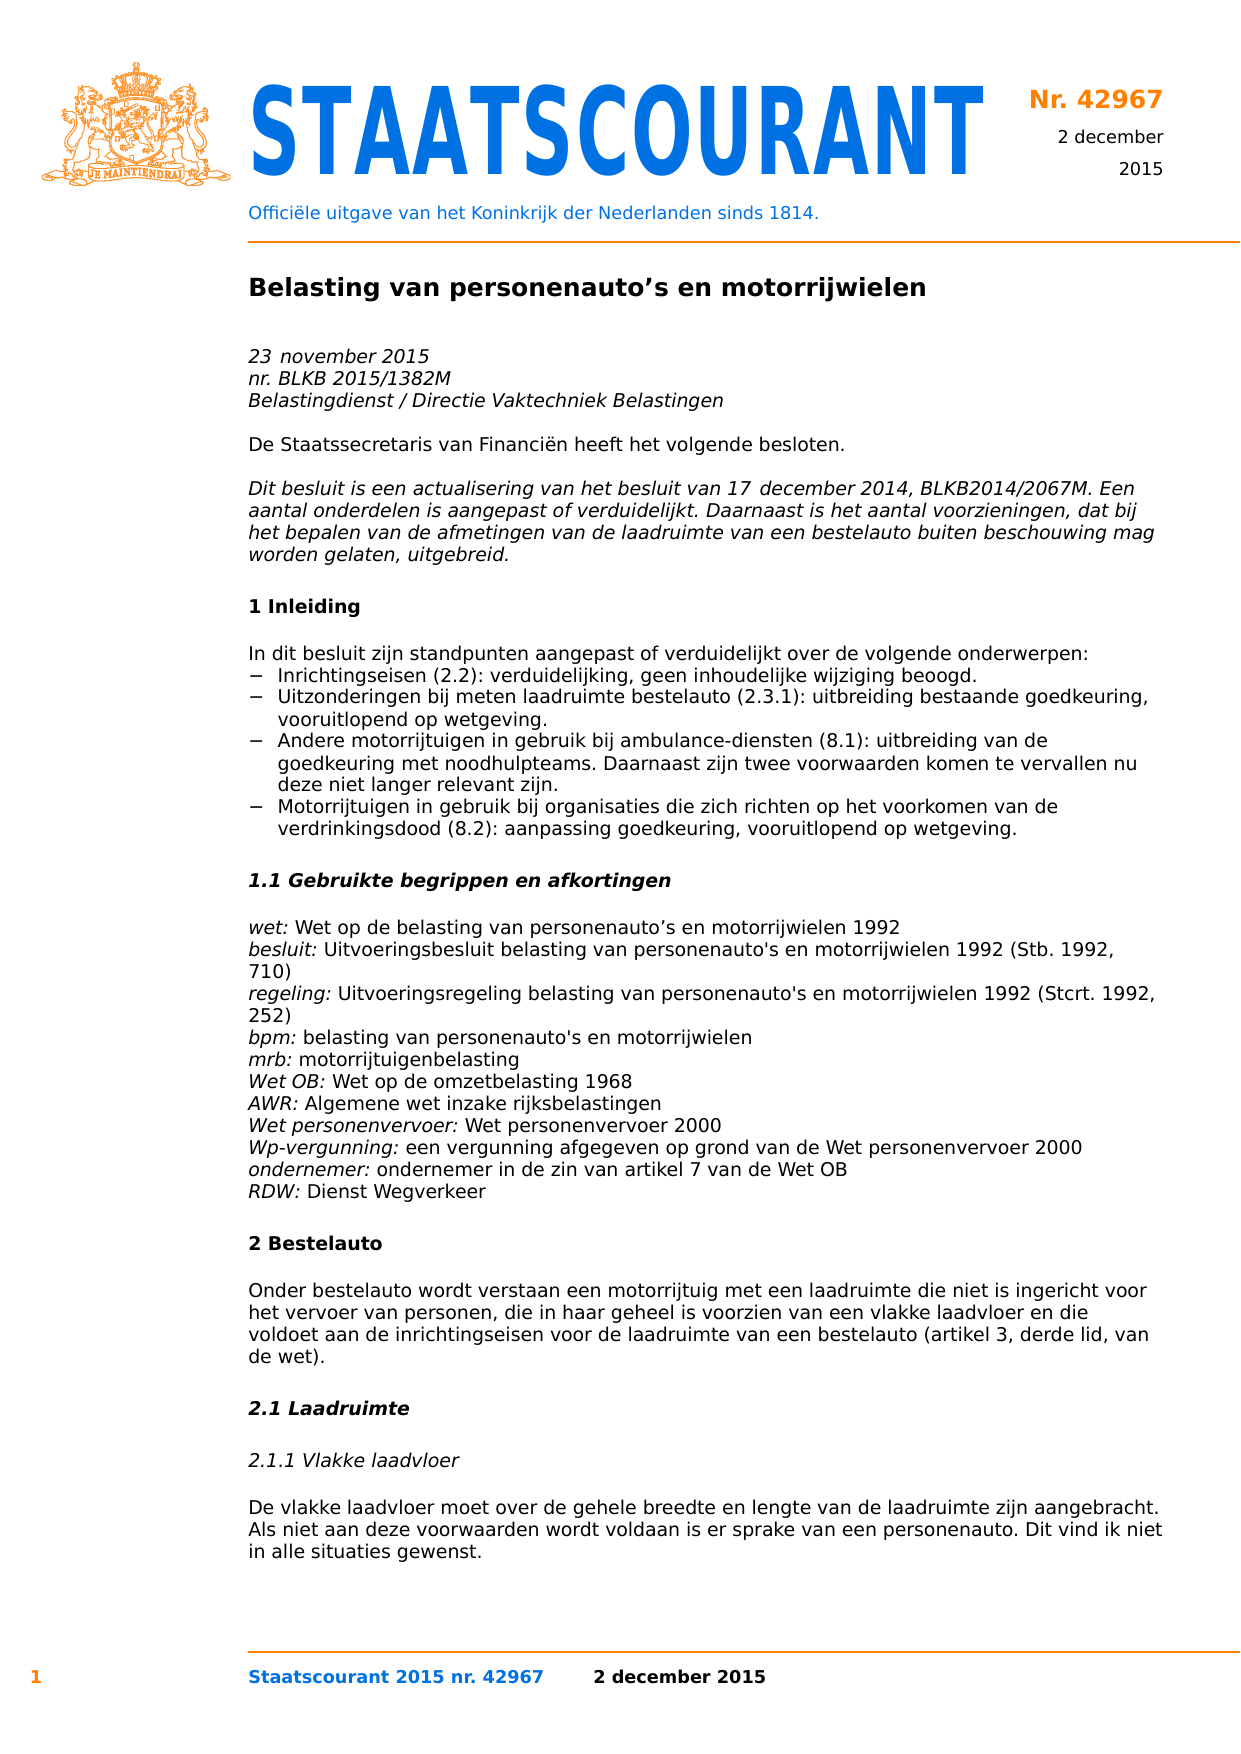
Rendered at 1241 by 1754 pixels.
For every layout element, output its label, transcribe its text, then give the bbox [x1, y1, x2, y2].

table_cell 2015 [998, 153, 1240, 203]
text De Staatssecretaris van Financiën heeft het volgende besloten. [248, 434, 1163, 456]
text RDW: Dienst Wegverkeer [248, 1181, 1163, 1203]
text wet: Wet op de belasting van personenauto’s en motorrijwielen 1992 [248, 917, 1163, 939]
subtitle Belasting van personenauto’s en motorrijwielen [248, 273, 1163, 302]
text − Uitzonderingen bij meten laadruimte bestelauto (2.3.1): uitbreiding bestaande goedkeuring, vooruitlopend op wetgeving. [248, 686, 1163, 730]
table_header STAATSCOURANT [248, 62, 998, 203]
text − Motorrijtuigen in gebruik bij organisaties die zich richten op het voorkomen van de verdrinkingsdood (8.2): aanpassing goedkeuring, vooruitlopend op wetgeving. [248, 796, 1163, 840]
text Dit besluit is een actualisering van het besluit van 17 december 2014, BLKB2014/2067M. Een aantal onderdelen is aangepast of verduidelijkt. Daarnaast is het aantal voorzieningen, dat bij het bepalen van de afmetingen van de laadruimte van een bestelauto buiten beschouwing mag worden gelaten, uitgebreid. [248, 478, 1163, 566]
text − Inrichtingseisen (2.2): verduidelijking, geen inhoudelijke wijziging beoogd. [248, 664, 1163, 686]
table_cell 2 december [998, 121, 1240, 153]
subtitle 2.1.1 Vlakke laadvloer [248, 1450, 1163, 1472]
subtitle 1 Inleiding [248, 596, 1163, 617]
text bpm: belasting van personenauto's en motorrijwielen [248, 1027, 1163, 1049]
table_header Nr. 42967 [998, 62, 1240, 121]
text 23 november 2015 [248, 346, 1163, 368]
text AWR: Algemene wet inzake rijksbelastingen [248, 1093, 1163, 1115]
text besluit: Uitvoeringsbesluit belasting van personenauto's en motorrijwielen 1992 (Stb. 1992, 710) [248, 939, 1163, 983]
text nr. BLKB 2015/1382M [248, 368, 1163, 390]
text Onder bestelauto wordt verstaan een motorrijtuig met een laadruimte die niet is ingericht voor het vervoer van personen, die in haar geheel is voorzien van een vlakke laadvloer en die voldoet aan de inrichtingseisen voor de laadruimte van een bestelauto (artikel 3, derde lid, van de wet). [248, 1280, 1163, 1368]
subtitle 2 Bestelauto [248, 1233, 1163, 1255]
text − Andere motorrijtuigen in gebruik bij ambulance-diensten (8.1): uitbreiding van de goedkeuring met noodhulpteams. Daarnaast zijn twee voorwaarden komen te vervallen nu deze niet langer relevant zijn. [248, 730, 1163, 796]
text Wet OB: Wet op de omzetbelasting 1968 [248, 1071, 1163, 1093]
text De vlakke laadvloer moet over de gehele breedte en lengte van de laadruimte zijn aangebracht. Als niet aan deze voorwaarden wordt voldaan is er sprake van een personenauto. Dit vind ik niet in alle situaties gewenst. [248, 1497, 1163, 1563]
text Wet personenvervoer: Wet personenvervoer 2000 [248, 1115, 1163, 1137]
subtitle 2.1 Laadruimte [248, 1398, 1163, 1420]
text regeling: Uitvoeringsregeling belasting van personenauto's en motorrijwielen 1992 (Stcrt. 1992, 252) [248, 983, 1163, 1027]
picture [41, 62, 231, 186]
text Belastingdienst / Directie Vaktechniek Belastingen [248, 390, 1163, 412]
table_cell Officiële uitgave van het Koninkrijk der Nederlanden sinds 1814. [248, 203, 1240, 241]
text In dit besluit zijn standpunten aangepast of verduidelijkt over de volgende onderwerpen: [248, 642, 1163, 664]
text mrb: motorrijtuigenbelasting [248, 1049, 1163, 1071]
text Wp-vergunning: een vergunning afgegeven op grond van de Wet personenvervoer 2000 [248, 1137, 1163, 1159]
text ondernemer: ondernemer in de zin van artikel 7 van de Wet OB [248, 1159, 1163, 1181]
table_header [25, 62, 248, 241]
subtitle 1.1 Gebruikte begrippen en afkortingen [248, 870, 1163, 892]
